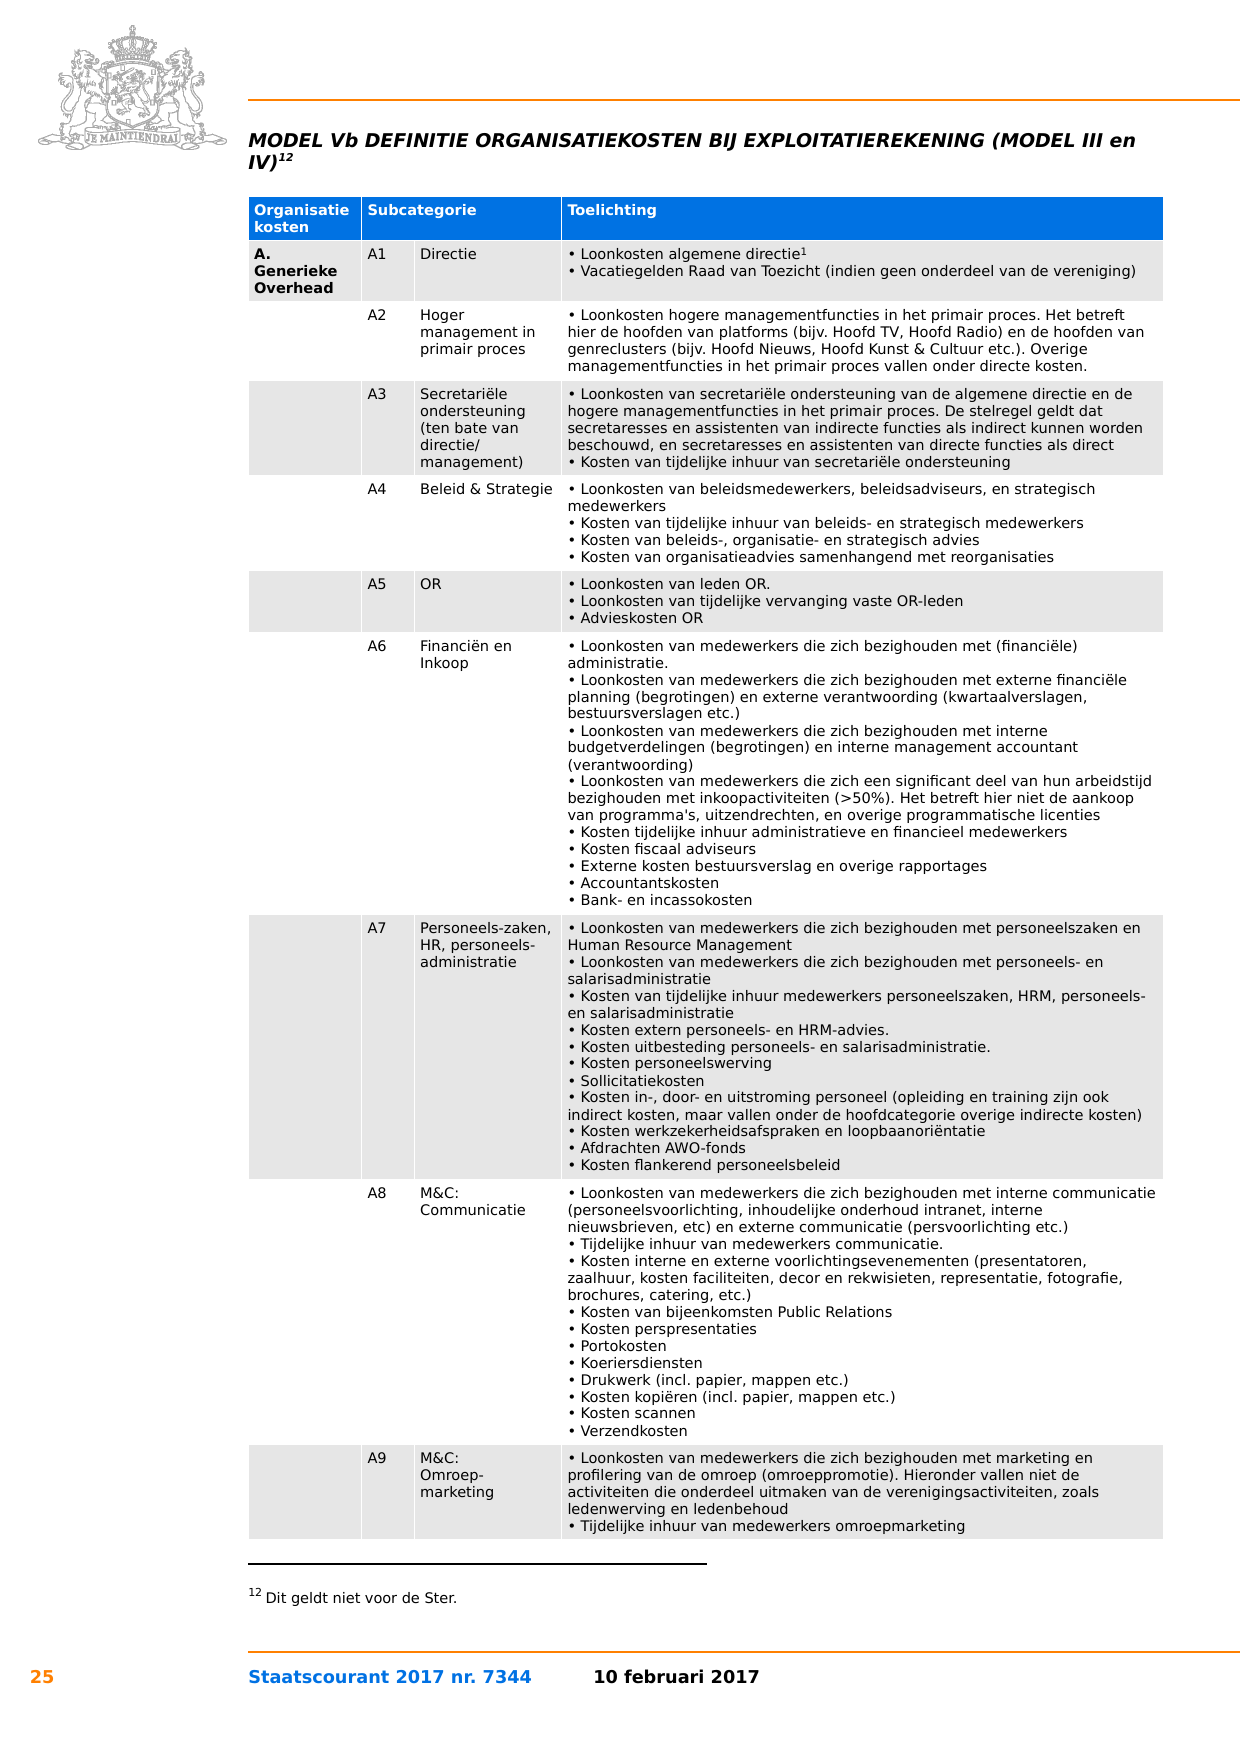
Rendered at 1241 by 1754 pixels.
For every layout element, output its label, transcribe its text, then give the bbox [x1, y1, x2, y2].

table_cell A2 [362, 303, 414, 380]
table_cell [249, 476, 361, 570]
table_cell A4 [362, 476, 414, 570]
table_cell A8 [362, 1180, 414, 1444]
table_cell • Loonkosten van leden OR. • Loonkosten van tijdelijke vervanging vaste OR-leden • Advieskosten OR [562, 571, 1163, 632]
table_cell [249, 1445, 361, 1539]
table_cell A6 [362, 633, 414, 914]
table_cell M&C: Communicatie [415, 1180, 561, 1444]
table_cell Personeels-zaken, HR, personeels-administratie [415, 915, 561, 1179]
table_cell • Loonkosten van secretariële ondersteuning van de algemene directie en de hogere managementfuncties in het primair proces. De stelregel geldt dat secretaresses en assistenten van indirecte functies als indirect kunnen worden beschouwd, en secretaresses en assistenten van directe functies als direct • Kosten van tijdelijke inhuur van secretariële ondersteuning [562, 381, 1163, 475]
table_cell [249, 571, 361, 632]
table_cell • Loonkosten hogere managementfuncties in het primair proces. Het betreft hier de hoofden van platforms (bijv. Hoofd TV, Hoofd Radio) en de hoofden van genreclusters (bijv. Hoofd Nieuws, Hoofd Kunst & Cultuur etc.). Overige managementfuncties in het primair proces vallen onder directe kosten. [562, 303, 1163, 380]
table_cell [249, 381, 361, 475]
table_cell A9 [362, 1445, 414, 1539]
table_cell • Loonkosten van medewerkers die zich bezighouden met marketing en profilering van de omroep (omroeppromotie). Hieronder vallen niet de activiteiten die onderdeel uitmaken van de verenigingsactiviteiten, zoals ledenwerving en ledenbehoud • Tijdelijke inhuur van medewerkers omroepmarketing [562, 1445, 1163, 1539]
table_cell Directie [415, 241, 561, 301]
subtitle MODEL Vb DEFINITIE ORGANISATIEKOSTEN BIJ EXPLOITATIEREKENING (MODEL III en IV) [248, 130, 1163, 174]
table_cell A5 [362, 571, 414, 632]
table_header Organisatiekosten [249, 197, 361, 240]
table_cell A1 [362, 241, 414, 301]
table_cell Secretariële ondersteuning (ten bate van directie/ management) [415, 381, 561, 475]
text Dit geldt niet voor de Ster. [248, 1586, 1163, 1608]
table_cell [249, 915, 361, 1179]
table_cell [249, 633, 361, 914]
table_cell • Loonkosten van beleidsmedewerkers, beleidsadviseurs, en strategisch medewerkers • Kosten van tijdelijke inhuur van beleids- en strategisch medewerkers • Kosten van beleids-, organisatie- en strategisch advies • Kosten van organisatieadvies samenhangend met reorganisaties [562, 476, 1163, 570]
table_cell Beleid & Strategie [415, 476, 561, 570]
table_cell OR [415, 571, 561, 632]
table_cell • Loonkosten van medewerkers die zich bezighouden met (financiële) administratie. • Loonkosten van medewerkers die zich bezighouden met externe financiële planning (begrotingen) en externe verantwoording (kwartaalverslagen, bestuursverslagen etc.) • Loonkosten van medewerkers die zich bezighouden met interne budgetverdelingen (begrotingen) en interne management accountant (verantwoording) • Loonkosten van medewerkers die zich een significant deel van hun arbeidstijd bezighouden met inkoopactiviteiten (>50%). Het betreft hier niet de aankoop van programma's, uitzendrechten, en overige programmatische licenties • Kosten tijdelijke inhuur administratieve en financieel medewerkers • Kosten fiscaal adviseurs • Externe kosten bestuursverslag en overige rapportages • Accountantskosten • Bank- en incassokosten [562, 633, 1163, 914]
table_cell • Loonkosten algemene directie1 • Vacatiegelden Raad van Toezicht (indien geen onderdeel van de vereniging) [562, 241, 1163, 301]
picture [38, 25, 227, 150]
table_cell A3 [362, 381, 414, 475]
table_cell Financiën en Inkoop [415, 633, 561, 914]
table_cell • Loonkosten van medewerkers die zich bezighouden met personeelszaken en Human Resource Management • Loonkosten van medewerkers die zich bezighouden met personeels- en salarisadministratie • Kosten van tijdelijke inhuur medewerkers personeelszaken, HRM, personeels- en salarisadministratie • Kosten extern personeels- en HRM-advies. • Kosten uitbesteding personeels- en salarisadministratie. • Kosten personeelswerving • Sollicitatiekosten • Kosten in-, door- en uitstroming personeel (opleiding en training zijn ook indirect kosten, maar vallen onder de hoofdcategorie overige indirecte kosten) • Kosten werkzekerheidsafspraken en loopbaanoriëntatie • Afdrachten AWO-fonds • Kosten flankerend personeelsbeleid [562, 915, 1163, 1179]
table_cell [249, 303, 361, 380]
table_cell A. Generieke Overhead [249, 241, 361, 301]
table_cell M&C: Omroep-marketing [415, 1445, 561, 1539]
table_header Toelichting [562, 197, 1163, 240]
table_cell A7 [362, 915, 414, 1179]
table_cell • Loonkosten van medewerkers die zich bezighouden met interne communicatie (personeelsvoorlichting, inhoudelijke onderhoud intranet, interne nieuwsbrieven, etc) en externe communicatie (persvoorlichting etc.) • Tijdelijke inhuur van medewerkers communicatie. • Kosten interne en externe voorlichtingsevenementen (presentatoren, zaalhuur, kosten faciliteiten, decor en rekwisieten, representatie, fotografie, brochures, catering, etc.) • Kosten van bijeenkomsten Public Relations • Kosten perspresentaties • Portokosten • Koeriersdiensten • Drukwerk (incl. papier, mappen etc.) • Kosten kopiëren (incl. papier, mappen etc.) • Kosten scannen • Verzendkosten [562, 1180, 1163, 1444]
table_header Subcategorie [362, 197, 561, 240]
table_cell [249, 1180, 361, 1444]
table_cell Hoger management in primair proces [415, 303, 561, 380]
